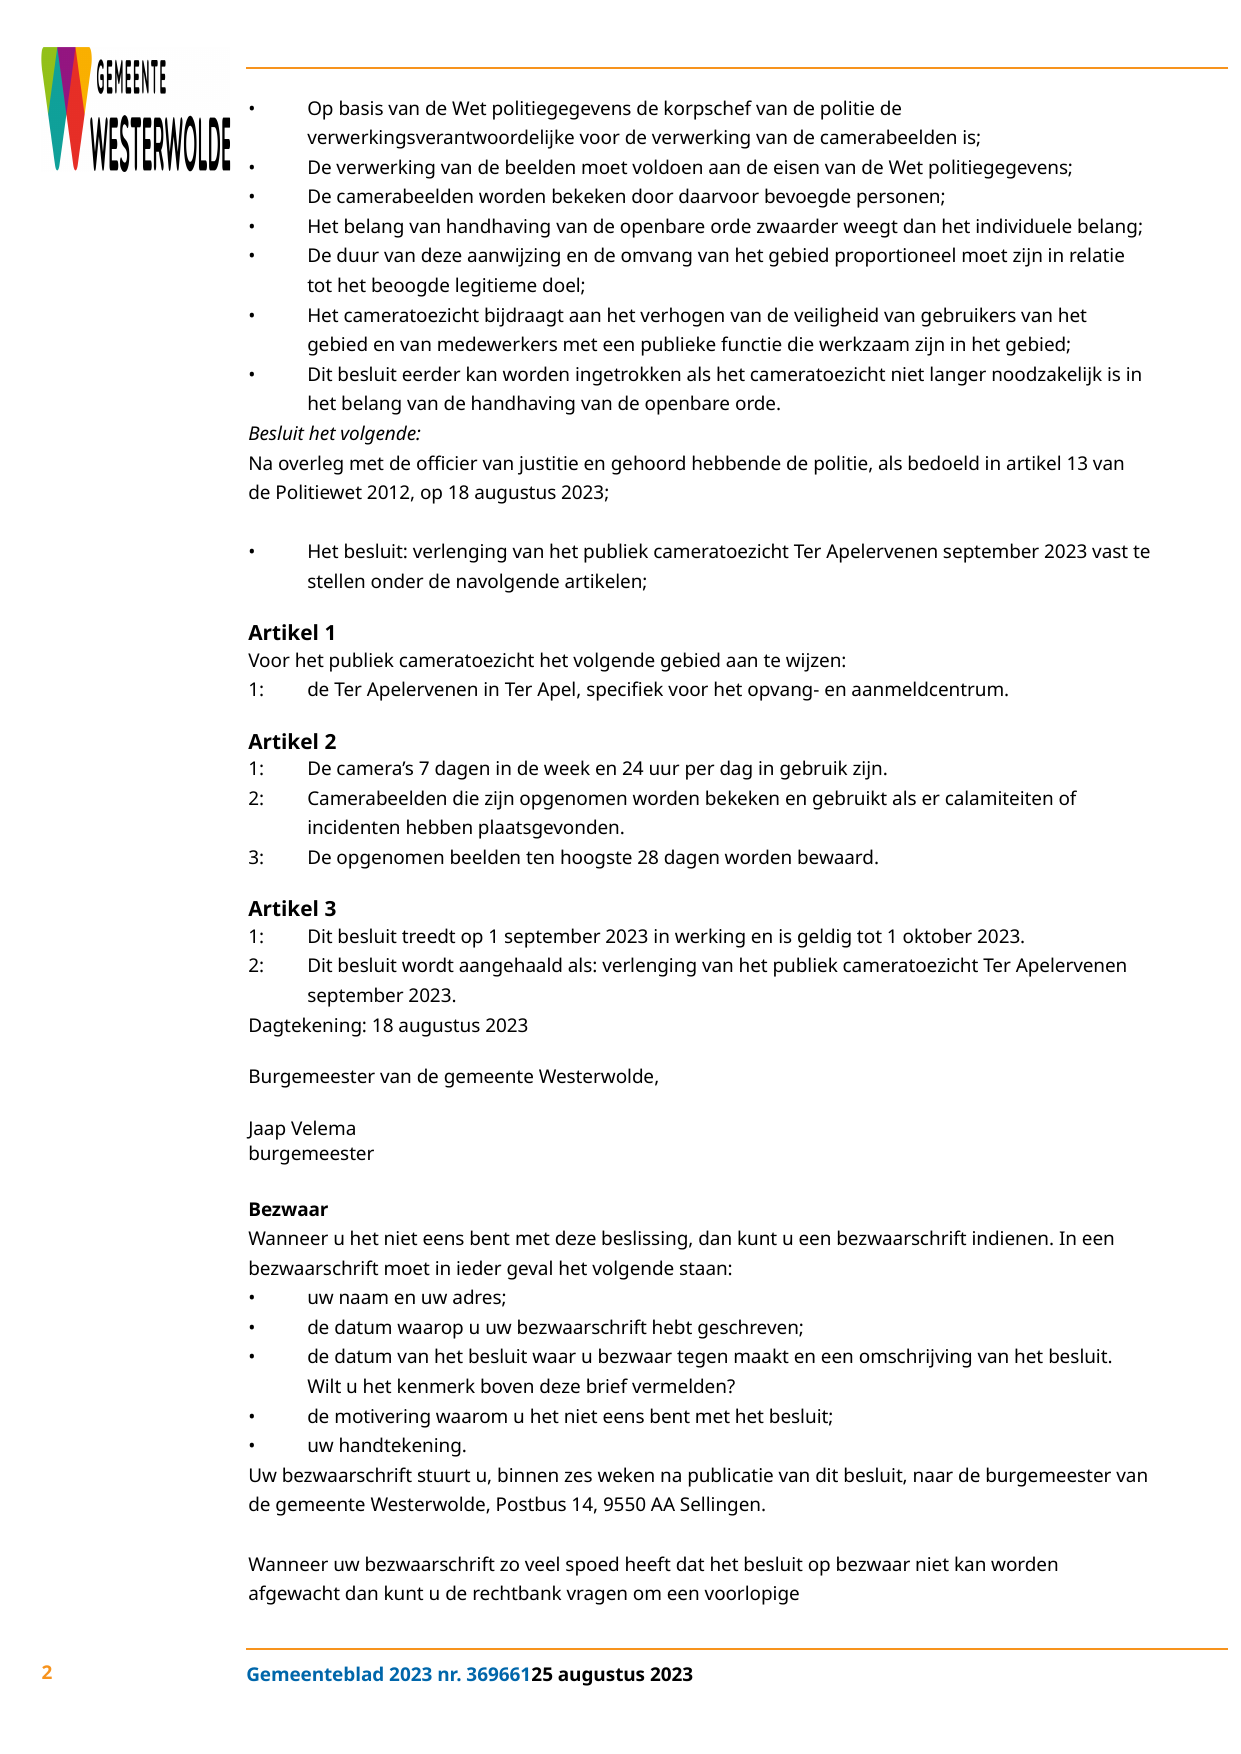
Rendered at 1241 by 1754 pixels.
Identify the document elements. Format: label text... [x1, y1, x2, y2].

list Dit besluit treedt op 1 september 2023 in werking en is geldig tot 1 oktober 2023. [248, 923, 1152, 949]
text Na overleg met de officier van justitie en gehoord hebbende de politie, als bedoeld in artikel 13 van de Politiewet 2012, op 18 augustus 2023; [248, 450, 1152, 505]
text Dagtekening: 18 augustus 2023 [248, 1012, 1152, 1037]
list Het besluit: verlenging van het publiek cameratoezicht Ter Apelervenen september 2023 vast te stellen onder de navolgende artikelen; [248, 538, 1152, 594]
list de datum waarop u uw bezwaarschrift hebt geschreven; [248, 1314, 1152, 1340]
list Camerabeelden die zijn opgenomen worden bekeken en gebruikt als er calamiteiten of incidenten hebben plaatsgevonden. [248, 785, 1152, 840]
picture [41, 47, 231, 172]
text Jaap Velema [248, 1115, 1152, 1140]
text Artikel 3 [248, 894, 1152, 923]
list De camerabeelden worden bekeken door daarvoor bevoegde personen; [248, 183, 1152, 209]
list de datum van het besluit waar u bezwaar tegen maakt en een omschrijving van het besluit. Wilt u het kenmerk boven deze brief vermelden? [248, 1344, 1152, 1399]
text Wanneer uw bezwaarschrift zo veel spoed heeft dat het besluit op bezwaar niet kan worden afgewacht dan kunt u de rechtbank vragen om een voorlopige [248, 1551, 1152, 1606]
text burgemeester [248, 1140, 1152, 1166]
list Het cameratoezicht bijdraagt aan het verhogen van de veiligheid van gebruikers van het gebied en van medewerkers met een publieke functie die werkzaam zijn in het gebied; [248, 302, 1152, 357]
list De camera’s 7 dagen in de week en 24 uur per dag in gebruik zijn. [248, 755, 1152, 781]
text Artikel 1 [248, 618, 1152, 647]
text Wanneer u het niet eens bent met deze beslissing, dan kunt u een bezwaarschrift indienen. In een bezwaarschrift moet in ieder geval het volgende staan: [248, 1225, 1152, 1281]
list uw handtekening. [248, 1432, 1152, 1458]
list De opgenomen beelden ten hoogste 28 dagen worden bewaard. [248, 844, 1152, 870]
list de motivering waarom u het niet eens bent met het besluit; [248, 1403, 1152, 1428]
text Burgemeester van de gemeente Westerwolde, [248, 1063, 1152, 1089]
text Besluit het volgende: [248, 420, 1152, 446]
text Artikel 2 [248, 727, 1152, 755]
list Het belang van handhaving van de openbare orde zwaarder weegt dan het individuele belang; [248, 213, 1152, 239]
list De duur van deze aanwijzing en de omvang van het gebied proportioneel moet zijn in relatie tot het beoogde legitieme doel; [248, 243, 1152, 298]
list Dit besluit wordt aangehaald als: verlenging van het publiek cameratoezicht Ter Apelervenen september 2023. [248, 953, 1152, 1008]
text Voor het publiek cameratoezicht het volgende gebied aan te wijzen: [248, 647, 1152, 673]
text Uw bezwaarschrift stuurt u, binnen zes weken na publicatie van dit besluit, naar de burgemeester van de gemeente Westerwolde, Postbus 14, 9550 AA Sellingen. [248, 1462, 1152, 1517]
list de Ter Apelervenen in Ter Apel, specifiek voor het opvang- en aanmeldcentrum. [248, 677, 1152, 702]
list Op basis van de Wet politiegegevens de korpschef van de politie de verwerkingsverantwoordelijke voor de verwerking van de camerabeelden is; [248, 95, 1152, 150]
text Bezwaar [248, 1196, 1152, 1221]
list Dit besluit eerder kan worden ingetrokken als het cameratoezicht niet langer noodzakelijk is in het belang van de handhaving van de openbare orde. [248, 361, 1152, 416]
list De verwerking van de beelden moet voldoen aan de eisen van de Wet politiegegevens; [248, 154, 1152, 180]
list uw naam en uw adres; [248, 1284, 1152, 1310]
